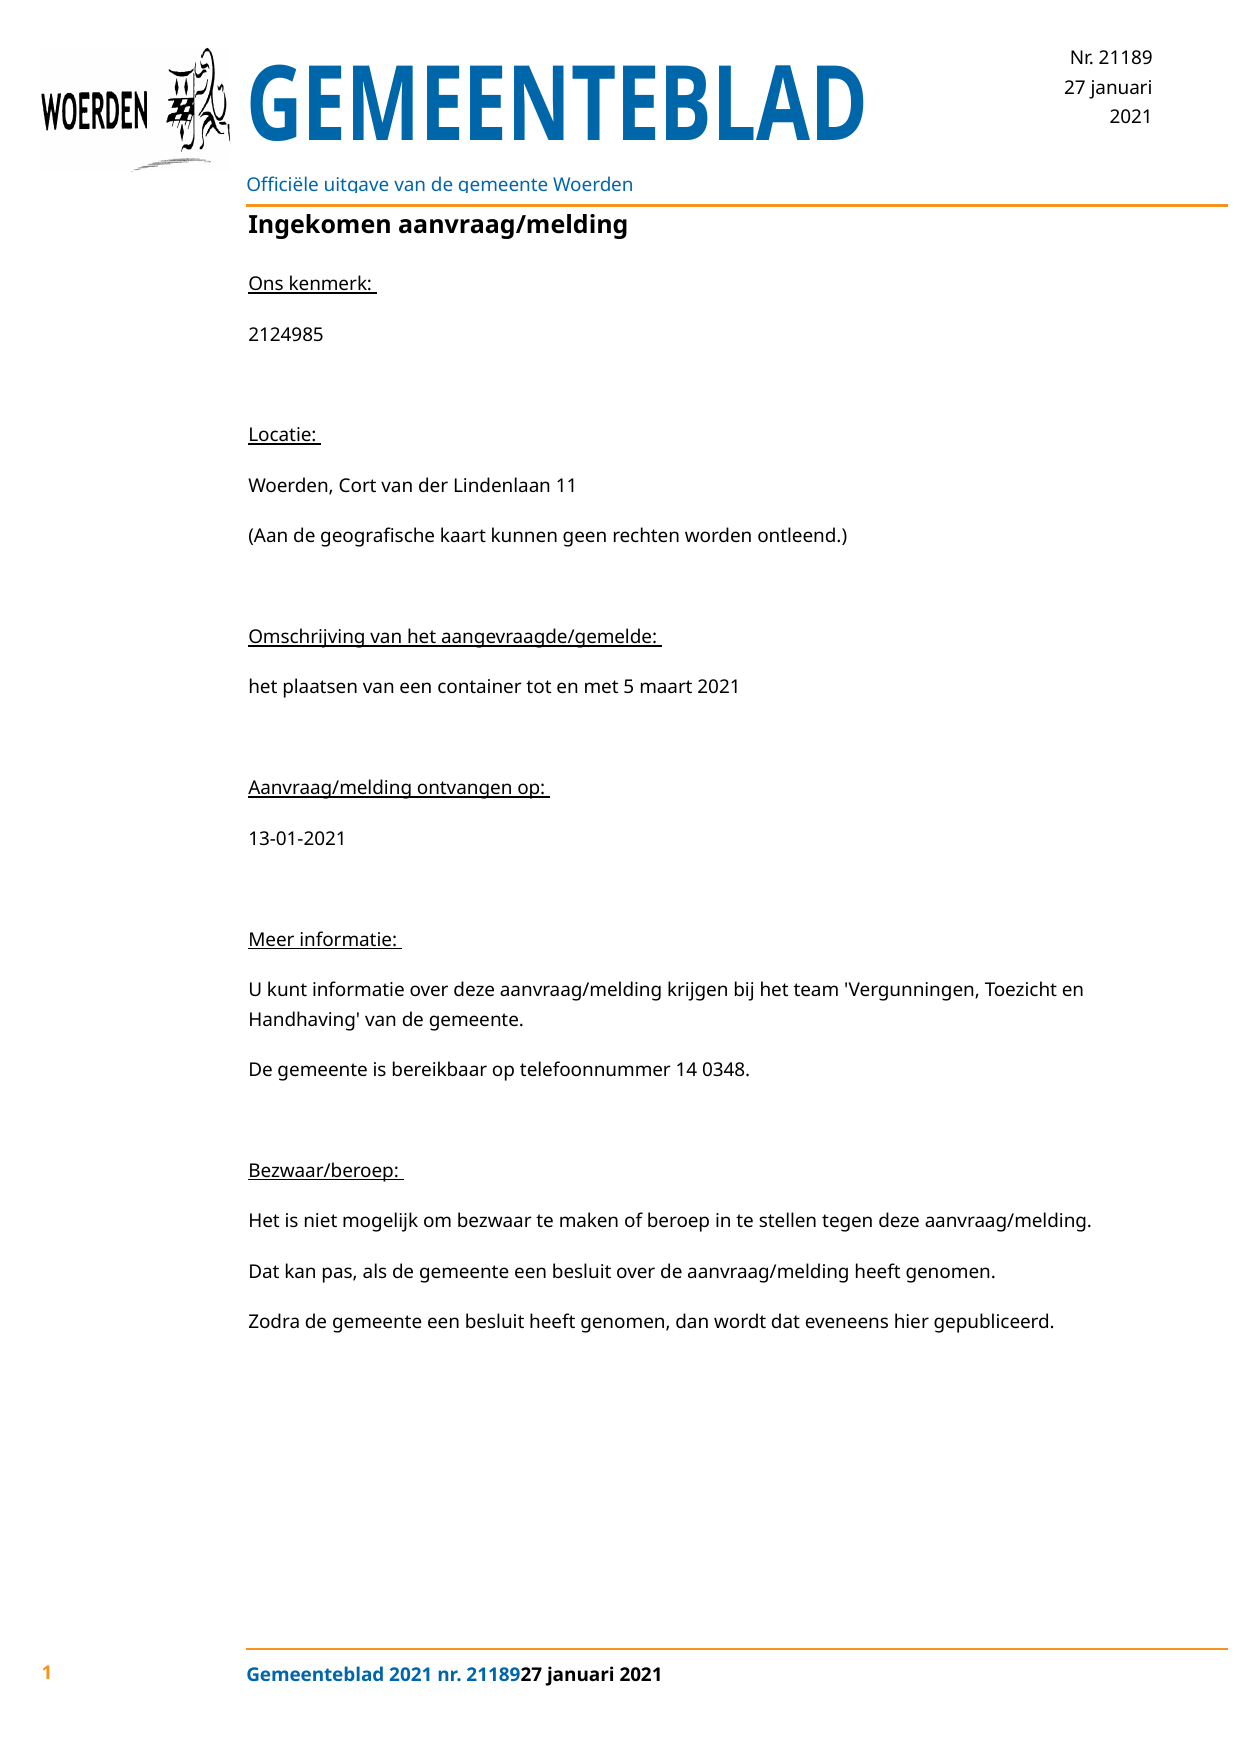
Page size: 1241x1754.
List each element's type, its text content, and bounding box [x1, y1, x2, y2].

text Ons kenmerk: [248, 270, 1152, 296]
text Dat kan pas, als de gemeente een besluit over de aanvraag/melding heeft genomen. [248, 1258, 1152, 1283]
text Aanvraag/melding ontvangen op: [248, 774, 1152, 800]
text 13-01-2021 [248, 825, 1152, 851]
text Locatie: [248, 422, 1152, 447]
text Het is niet mogelijk om bezwaar te maken of beroep in te stellen tegen deze aanvraag/melding. [248, 1207, 1152, 1233]
text Ingekomen aanvraag/melding [248, 207, 1152, 241]
text Omschrijving van het aangevraagde/gemelde: [248, 623, 1152, 649]
text U kunt informatie over deze aanvraag/melding krijgen bij het team 'Vergunningen, Toezicht en Handhaving' van de gemeente. [248, 976, 1152, 1031]
picture [41, 47, 231, 172]
text De gemeente is bereikbaar op telefoonnummer 14 0348. [248, 1056, 1152, 1082]
text Meer informatie: [248, 926, 1152, 951]
text Zodra de gemeente een besluit heeft genomen, dan wordt dat eveneens hier gepubliceerd. [248, 1308, 1152, 1334]
text (Aan de geografische kaart kunnen geen rechten worden ontleend.) [248, 522, 1152, 548]
text het plaatsen van een container tot en met 5 maart 2021 [248, 674, 1152, 699]
text 2124985 [248, 321, 1152, 346]
text Woerden, Cort van der Lindenlaan 11 [248, 472, 1152, 498]
text Bezwaar/beroep: [248, 1157, 1152, 1183]
